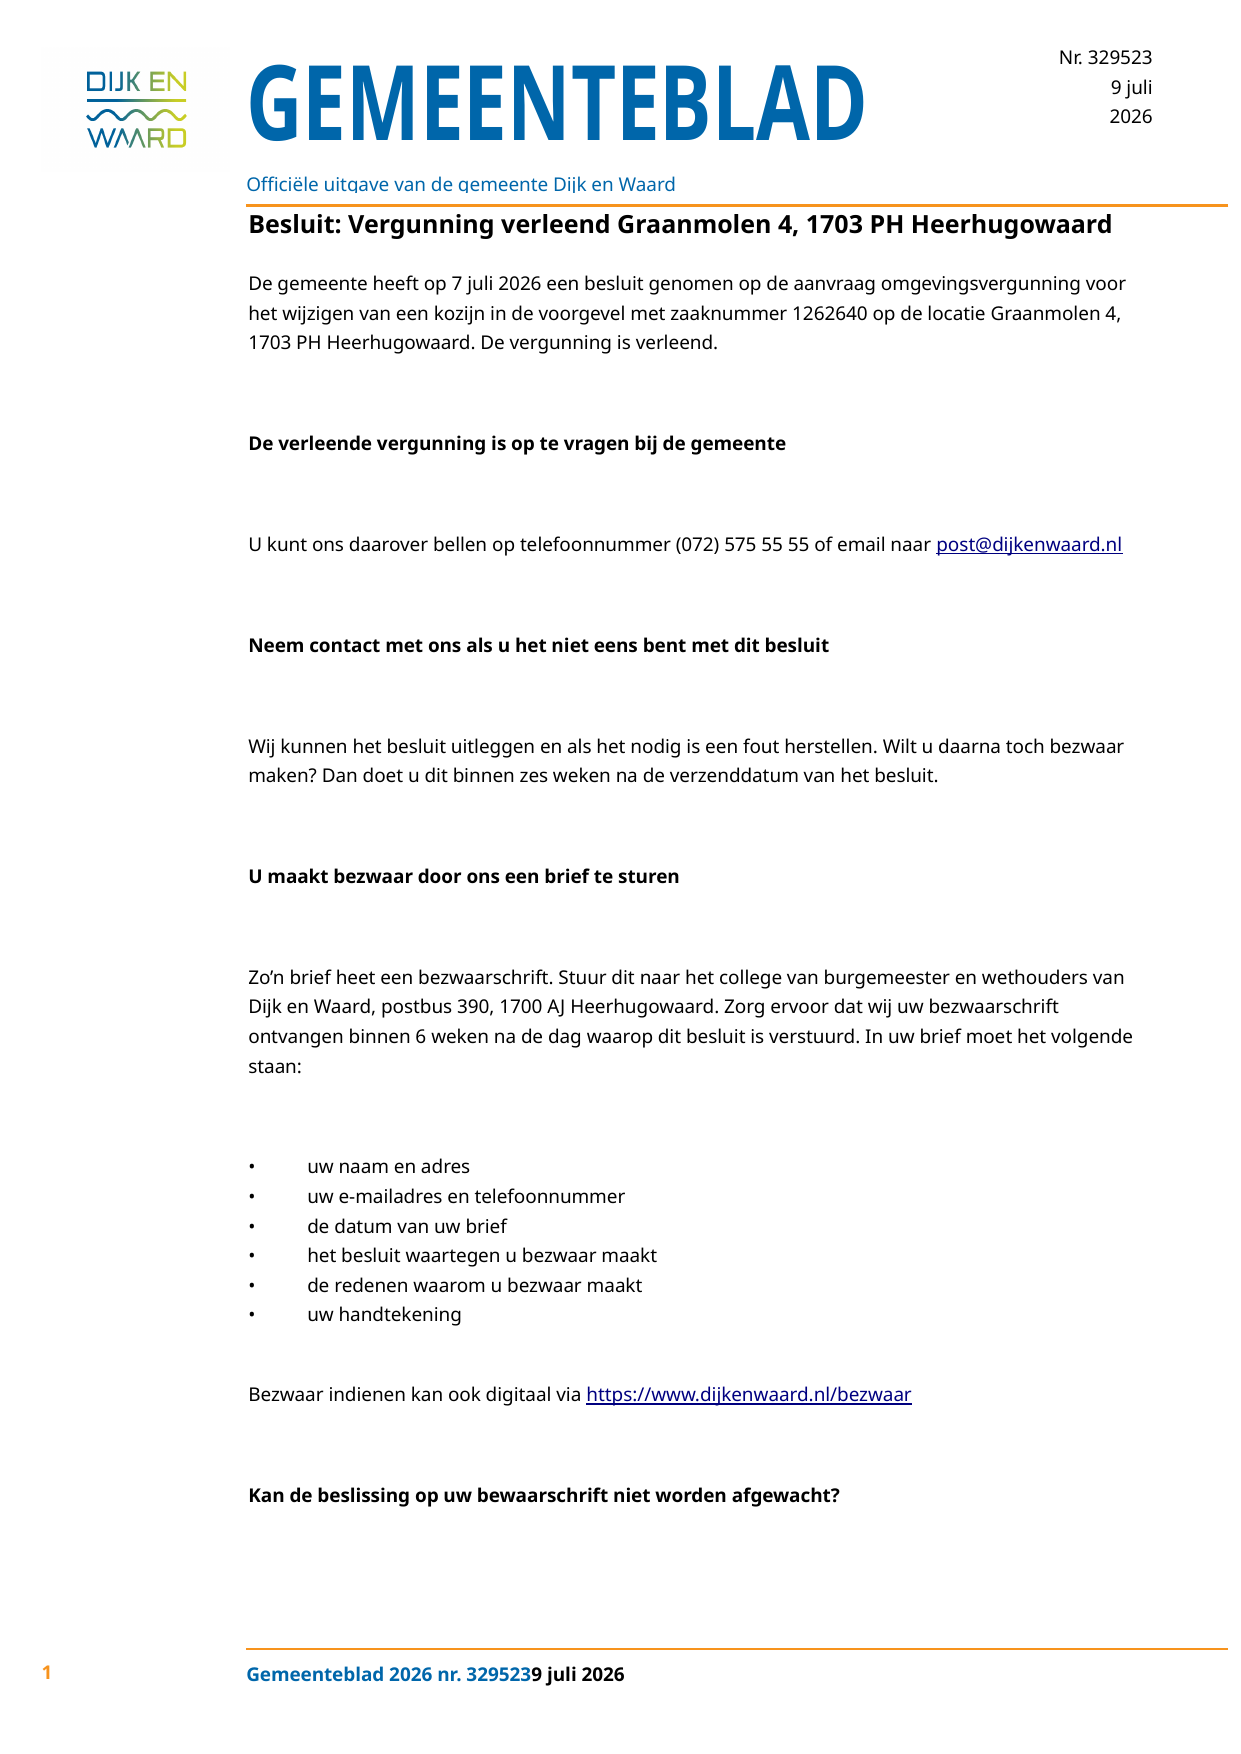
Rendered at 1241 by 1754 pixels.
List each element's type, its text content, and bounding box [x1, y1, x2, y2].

text Bezwaar indienen kan ook digitaal via https://www.dijkenwaard.nl/bezwaar [248, 1382, 1152, 1407]
text U kunt ons daarover bellen op telefoonnummer (072) 575 55 55 of email naar post@dijkenwaard.nl [248, 531, 1152, 557]
list het besluit waartegen u bezwaar maakt [248, 1242, 1152, 1268]
list de datum van uw brief [248, 1213, 1152, 1238]
text De gemeente heeft op 7 juli 2026 een besluit genomen op de aanvraag omgevingsvergunning voor het wijzigen van een kozijn in de voorgevel met zaaknummer 1262640 op de locatie Graanmolen 4, 1703 PH Heerhugowaard. De vergunning is verleend. [248, 270, 1152, 355]
text De verleende vergunning is op te vragen bij de gemeente [248, 430, 1152, 456]
text U maakt bezwaar door ons een brief te sturen [248, 863, 1152, 889]
text Wij kunnen het besluit uitleggen en als het nodig is een fout herstellen. Wilt u daarna toch bezwaar maken? Dan doet u dit binnen zes weken na de verzenddatum van het besluit. [248, 733, 1152, 788]
text Zo’n brief heet een bezwaarschrift. Stuur dit naar het college van burgemeester en wethouders van Dijk en Waard, postbus 390, 1700 AJ Heerhugowaard. Zorg ervoor dat wij uw bezwaarschrift ontvangen binnen 6 weken na de dag waarop dit besluit is verstuurd. In uw brief moet het volgende staan: [248, 964, 1152, 1078]
list uw handtekening [248, 1302, 1152, 1327]
text Besluit: Vergunning verleend Graanmolen 4, 1703 PH Heerhugowaard [248, 207, 1152, 241]
text Neem contact met ons als u het niet eens bent met dit besluit [248, 632, 1152, 658]
list uw e-mailadres en telefoonnummer [248, 1183, 1152, 1209]
list de redenen waarom u bezwaar maakt [248, 1272, 1152, 1298]
text Kan de beslissing op uw bewaarschrift niet worden afgewacht? [248, 1482, 1152, 1508]
picture [41, 47, 231, 172]
list uw naam en adres [248, 1154, 1152, 1179]
